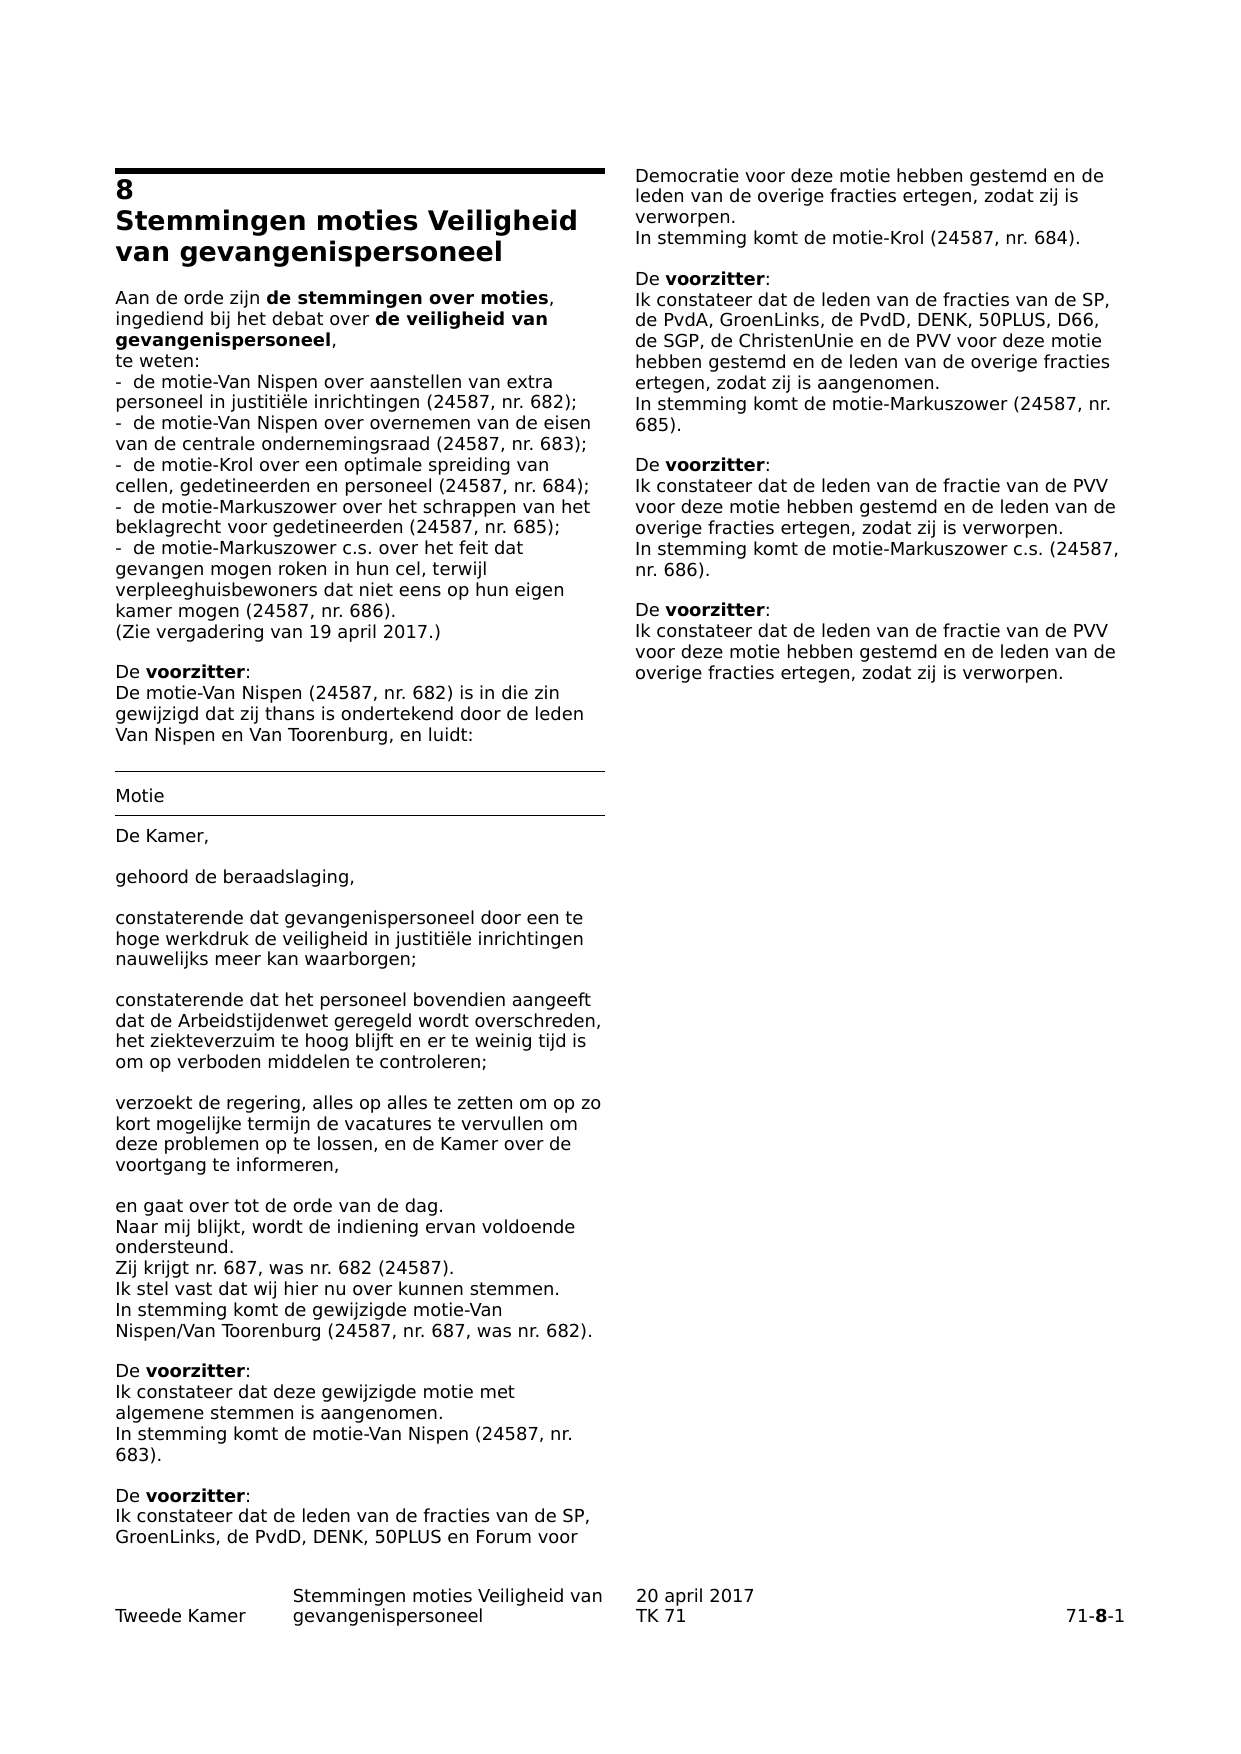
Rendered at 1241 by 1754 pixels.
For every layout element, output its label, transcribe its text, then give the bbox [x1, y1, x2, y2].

text Ik constateer dat de leden van de fracties van de SP, GroenLinks, de PvdD, DENK, 50PLUS en Forum voor [115, 1506, 605, 1548]
list de motie-Krol over een optimale spreiding van cellen, gedetineerden en personeel (24587, nr. 684); [115, 455, 605, 496]
text In stemming komt de motie-Markuszower (24587, nr. 685). [635, 393, 1125, 435]
text te weten: [115, 351, 605, 371]
text De motie-Van Nispen (24587, nr. 682) is in die zin gewijzigd dat zij thans is ondertekend door de leden Van Nispen en Van Toorenburg, en luidt: [115, 683, 605, 746]
text Motie [115, 785, 605, 806]
text In stemming komt de motie-Van Nispen (24587, nr. 683). [115, 1424, 605, 1465]
text In stemming komt de motie-Krol (24587, nr. 684). [635, 228, 1125, 249]
text Ik constateer dat de leden van de fractie van de PVV voor deze motie hebben gestemd en de leden van de overige fracties ertegen, zodat zij is verworpen. [635, 621, 1125, 683]
text Ik constateer dat de leden van de fracties van de SP, de PvdA, GroenLinks, de PvdD, DENK, 50PLUS, D66, de SGP, de ChristenUnie en de PVV voor deze motie hebben gestemd en de leden van de overige fracties ertegen, zodat zij is aangenomen. [635, 289, 1125, 393]
text gehoord de beraadslaging, [115, 867, 605, 888]
title 8 Stemmingen moties Veiligheid van gevangenispersoneel [115, 174, 605, 268]
text De voorzitter: [115, 662, 605, 683]
text en gaat over tot de orde van de dag. [115, 1196, 605, 1216]
text Aan de orde zijn de stemmingen over moties, ingediend bij het debat over de veiligheid van gevangenispersoneel, [115, 288, 605, 351]
text Zij krijgt nr. 687, was nr. 682 (24587). [115, 1258, 605, 1279]
text De Kamer, [115, 826, 605, 847]
list de motie-Van Nispen over aanstellen van extra personeel in justitiële inrichtingen (24587, nr. 682); [115, 371, 605, 413]
text De voorzitter: [635, 455, 1125, 476]
text In stemming komt de motie-Markuszower c.s. (24587, nr. 686). [635, 538, 1125, 580]
text Ik constateer dat de leden van de fractie van de PVV voor deze motie hebben gestemd en de leden van de overige fracties ertegen, zodat zij is verworpen. [635, 476, 1125, 538]
list de motie-Markuszower over het schrappen van het beklagrecht voor gedetineerden (24587, nr. 685); [115, 496, 605, 538]
text (Zie vergadering van 19 april 2017.) [115, 621, 605, 642]
text Democratie voor deze motie hebben gestemd en de leden van de overige fracties ertegen, zodat zij is verworpen. [635, 165, 1125, 228]
text De voorzitter: [115, 1361, 605, 1382]
text constaterende dat het personeel bovendien aangeeft dat de Arbeidstijdenwet geregeld wordt overschreden, het ziekteverzuim te hoog blijft en er te weinig tijd is om op verboden middelen te controleren; [115, 990, 605, 1073]
text constaterende dat gevangenispersoneel door een te hoge werkdruk de veiligheid in justitiële inrichtingen nauwelijks meer kan waarborgen; [115, 908, 605, 970]
text De voorzitter: [115, 1485, 605, 1506]
text verzoekt de regering, alles op alles te zetten om op zo kort mogelijke termijn de vacatures te vervullen om deze problemen op te lossen, en de Kamer over de voortgang te informeren, [115, 1093, 605, 1176]
text Ik constateer dat deze gewijzigde motie met algemene stemmen is aangenomen. [115, 1382, 605, 1424]
text Naar mij blijkt, wordt de indiening ervan voldoende ondersteund. [115, 1216, 605, 1258]
text In stemming komt de gewijzigde motie-Van Nispen/Van Toorenburg (24587, nr. 687, was nr. 682). [115, 1300, 605, 1341]
list de motie-Markuszower c.s. over het feit dat gevangen mogen roken in hun cel, terwijl verpleeghuisbewoners dat niet eens op hun eigen kamer mogen (24587, nr. 686). [115, 538, 605, 621]
list de motie-Van Nispen over overnemen van de eisen van de centrale ondernemingsraad (24587, nr. 683); [115, 413, 605, 455]
text De voorzitter: [635, 600, 1125, 621]
text Ik stel vast dat wij hier nu over kunnen stemmen. [115, 1279, 605, 1300]
text De voorzitter: [635, 269, 1125, 289]
